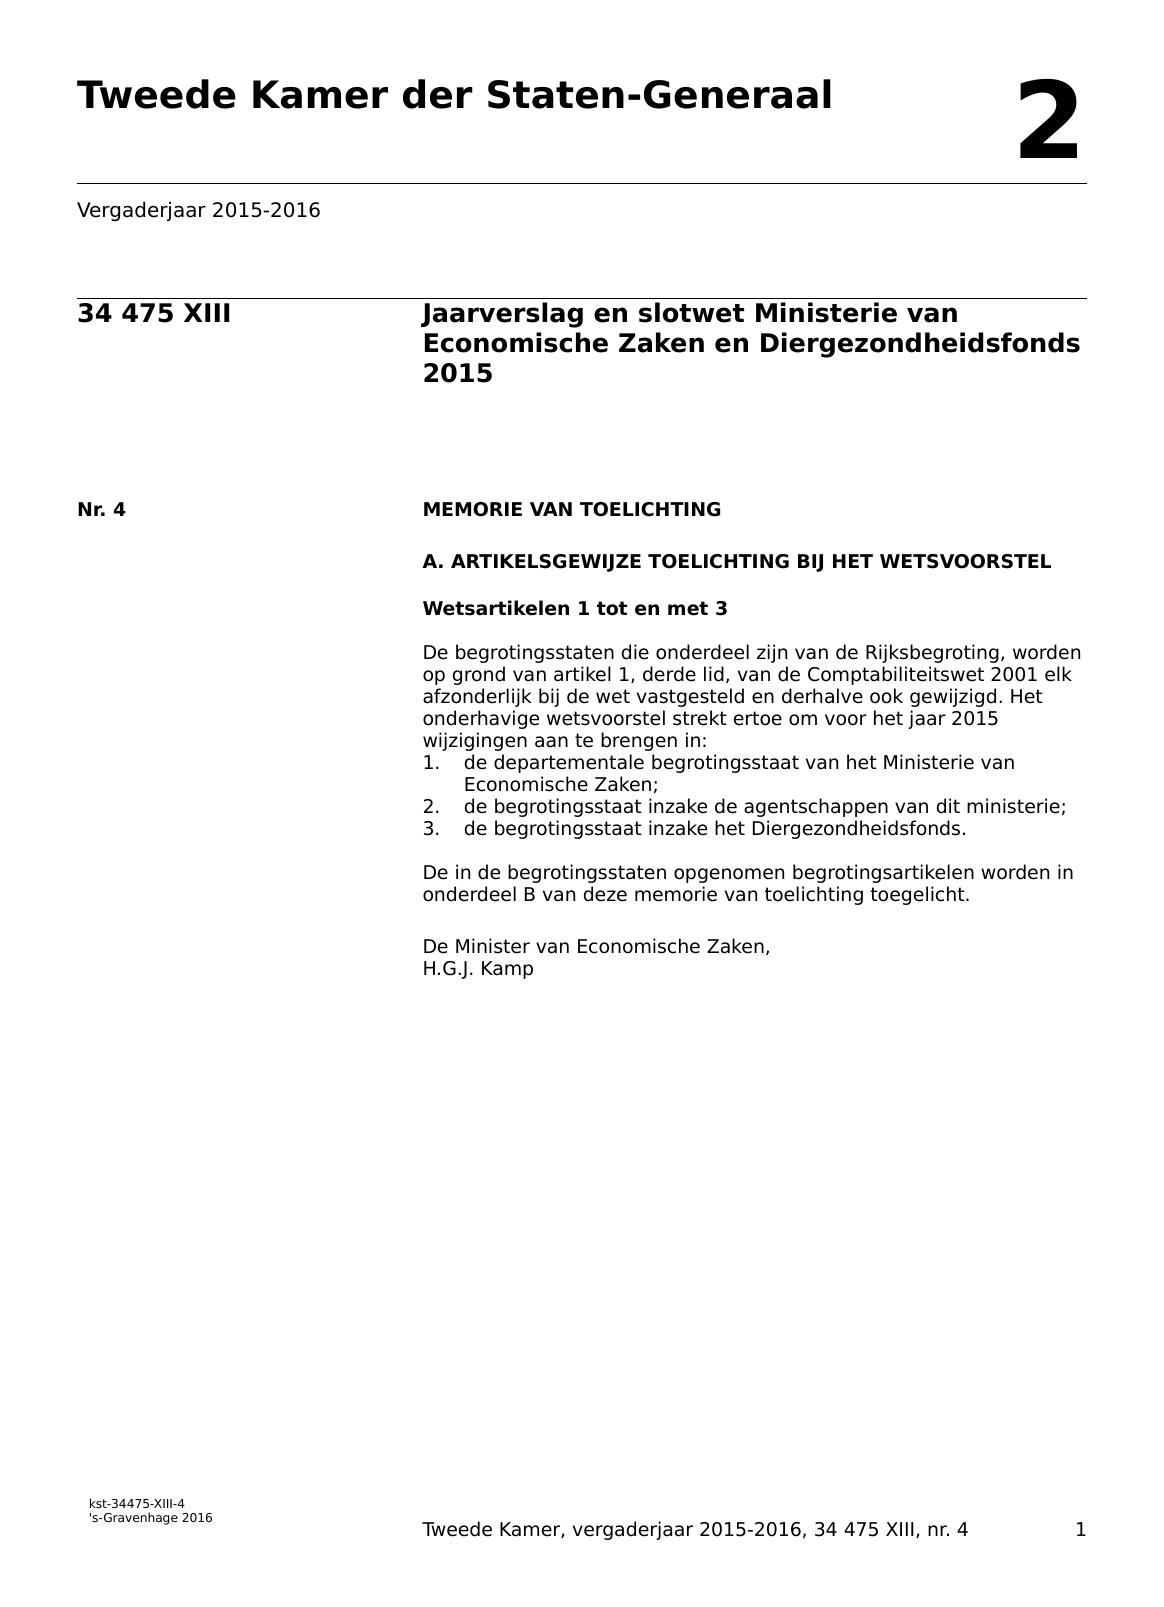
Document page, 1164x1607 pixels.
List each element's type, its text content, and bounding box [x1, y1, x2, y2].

text De Minister van Economische Zaken, H.G.J. Kamp [422, 936, 1087, 980]
text 's-Gravenhage 2016 [88, 1511, 323, 1525]
subtitle 34 475 XIII Jaarverslag en slotwet Ministerie van Economische Zaken en Diergezondheidsfonds 2015 [77, 299, 1087, 388]
table_cell Vergaderjaar 2015-2016 [77, 184, 1087, 298]
subtitle Wetsartikelen 1 tot en met 3 [422, 598, 1087, 620]
subtitle Nr. 4 MEMORIE VAN TOELICHTING [77, 499, 1087, 521]
text De begrotingsstaten die onderdeel zijn van de Rijksbegroting, worden op grond van artikel 1, derde lid, van de Comptabiliteitswet 2001 elk afzonderlijk bij de wet vastgesteld en derhalve ook gewijzigd. Het onderhavige wetsvoorstel strekt ertoe om voor het jaar 2015 wijzigingen aan te brengen in: [422, 642, 1087, 752]
subtitle A. ARTIKELSGEWIJZE TOELICHTING BIJ HET WETSVOORSTEL [422, 551, 1087, 573]
table_header Tweede Kamer der Staten-Generaal [77, 59, 886, 183]
text 2. de begrotingsstaat inzake de agentschappen van dit ministerie; [422, 796, 1087, 818]
text 1. de departementale begrotingsstaat van het Ministerie van Economische Zaken; [422, 752, 1087, 796]
table_header 2 [886, 59, 1087, 183]
text De in de begrotingsstaten opgenomen begrotingsartikelen worden in onderdeel B van deze memorie van toelichting toegelicht. [422, 862, 1087, 906]
text kst-34475-XIII-4 [88, 1497, 323, 1511]
text 3. de begrotingsstaat inzake het Diergezondheidsfonds. [422, 818, 1087, 840]
